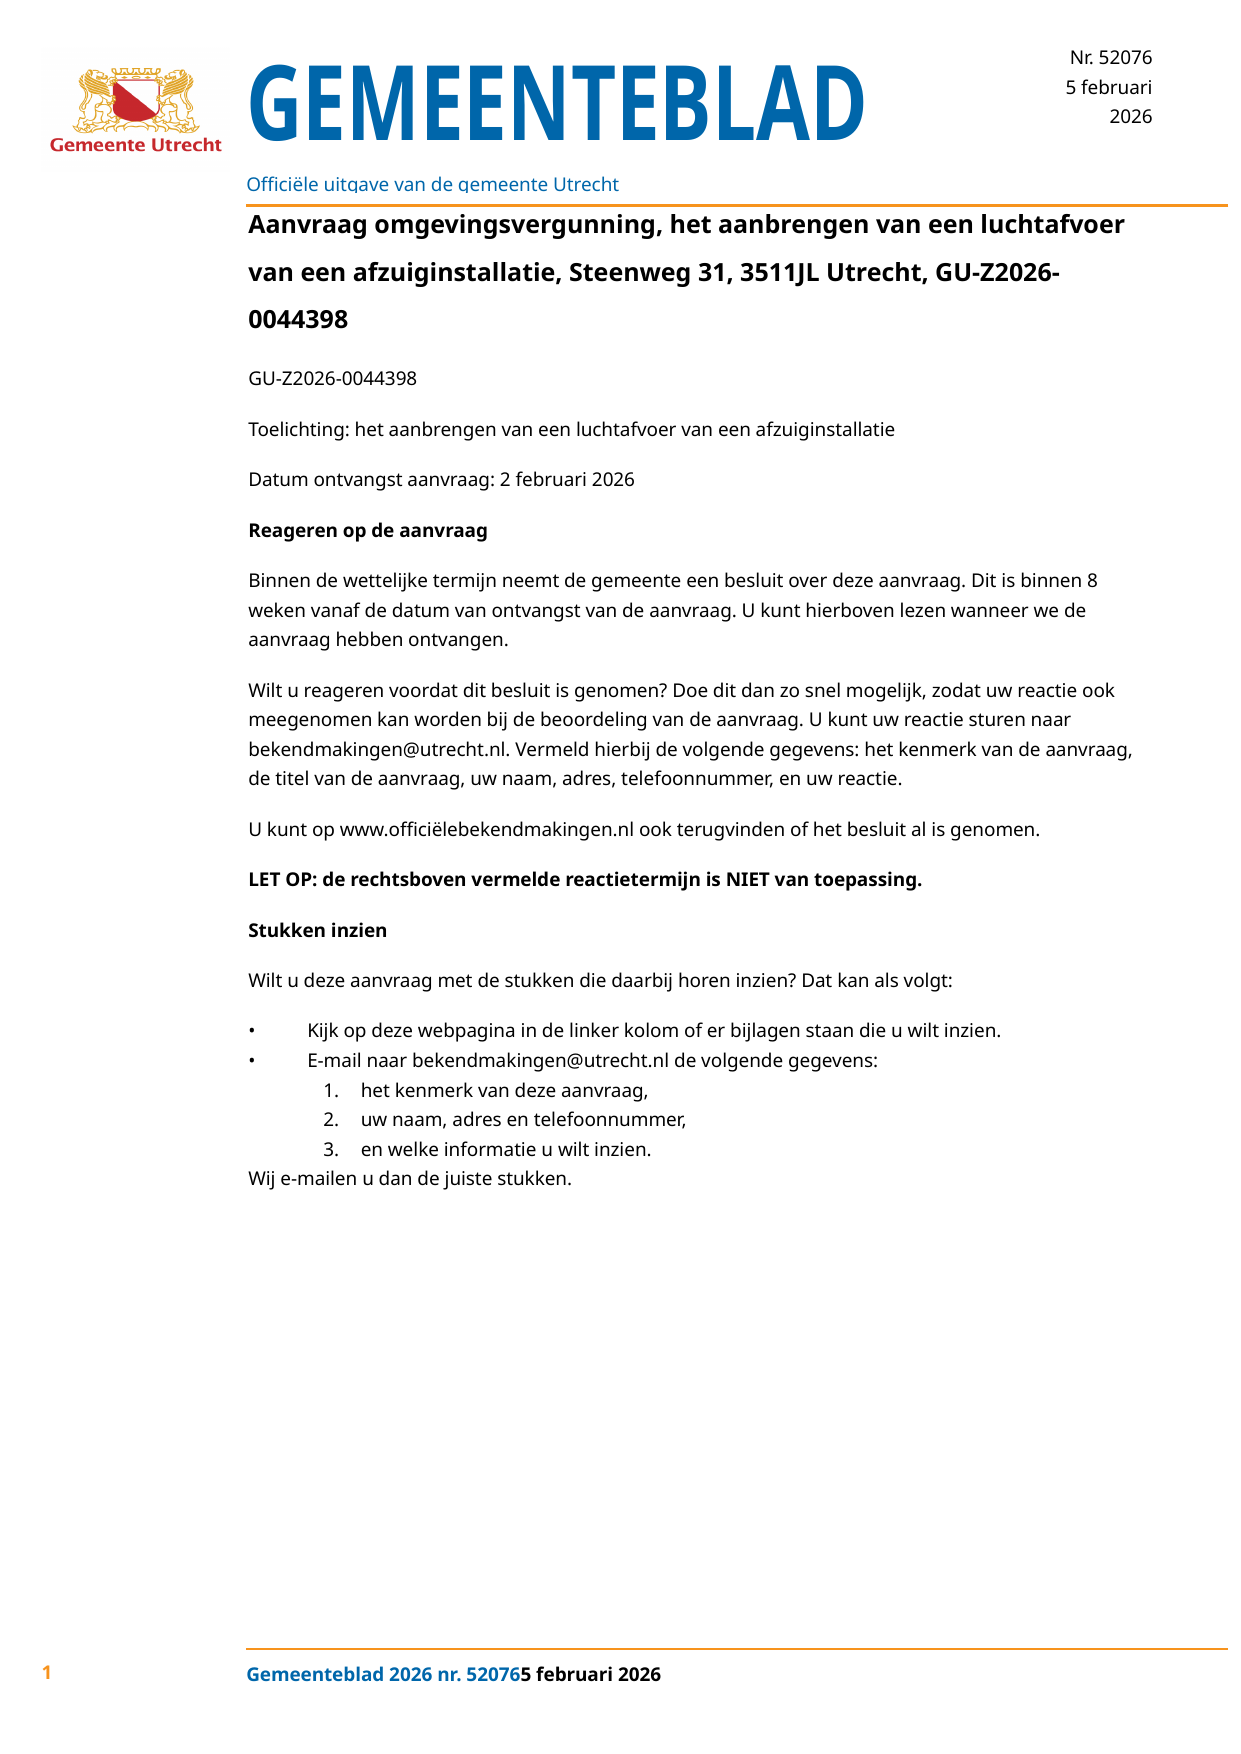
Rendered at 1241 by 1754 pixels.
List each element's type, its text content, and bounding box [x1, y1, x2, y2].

list E-mail naar bekendmakingen@utrecht.nl de volgende gegevens: [248, 1047, 1152, 1073]
text Binnen de wettelijke termijn neemt de gemeente een besluit over deze aanvraag. Dit is binnen 8 weken vanaf de datum van ontvangst van de aanvraag. U kunt hierboven lezen wanneer we de aanvraag hebben ontvangen. [248, 567, 1152, 652]
text Toelichting: het aanbrengen van een luchtafvoer van een afzuiginstallatie [248, 416, 1152, 442]
list Kijk op deze webpagina in de linker kolom of er bijlagen staan die u wilt inzien. [248, 1018, 1152, 1043]
list uw naam, adres en telefoonnummer, [323, 1106, 1152, 1132]
text Datum ontvangst aanvraag: 2 februari 2026 [248, 466, 1152, 492]
text Wilt u deze aanvraag met de stukken die daarbij horen inzien? Dat kan als volgt: [248, 967, 1152, 993]
picture [41, 47, 231, 172]
text Stukken inzien [248, 917, 1152, 942]
text U kunt op www.officiëlebekendmakingen.nl ook terugvinden of het besluit al is genomen. [248, 816, 1152, 842]
text Aanvraag omgevingsvergunning, het aanbrengen van een luchtafvoer van een afzuiginstallatie, Steenweg 31, 3511JL Utrecht, GU-Z2026-0044398 [248, 207, 1152, 336]
list en welke informatie u wilt inzien. [323, 1136, 1152, 1162]
text Wij e-mailen u dan de juiste stukken. [248, 1166, 1152, 1191]
text LET OP: de rechtsboven vermelde reactietermijn is NIET van toepassing. [248, 866, 1152, 892]
list het kenmerk van deze aanvraag, [323, 1077, 1152, 1102]
text Wilt u reageren voordat dit besluit is genomen? Doe dit dan zo snel mogelijk, zodat uw reactie ook meegenomen kan worden bij de beoordeling van de aanvraag. U kunt uw reactie sturen naar bekendmakingen@utrecht.nl. Vermeld hierbij de volgende gegevens: het kenmerk van de aanvraag, de titel van de aanvraag, uw naam, adres, telefoonnummer, en uw reactie. [248, 677, 1152, 791]
text Reageren op de aanvraag [248, 517, 1152, 542]
text GU-Z2026-0044398 [248, 366, 1152, 391]
